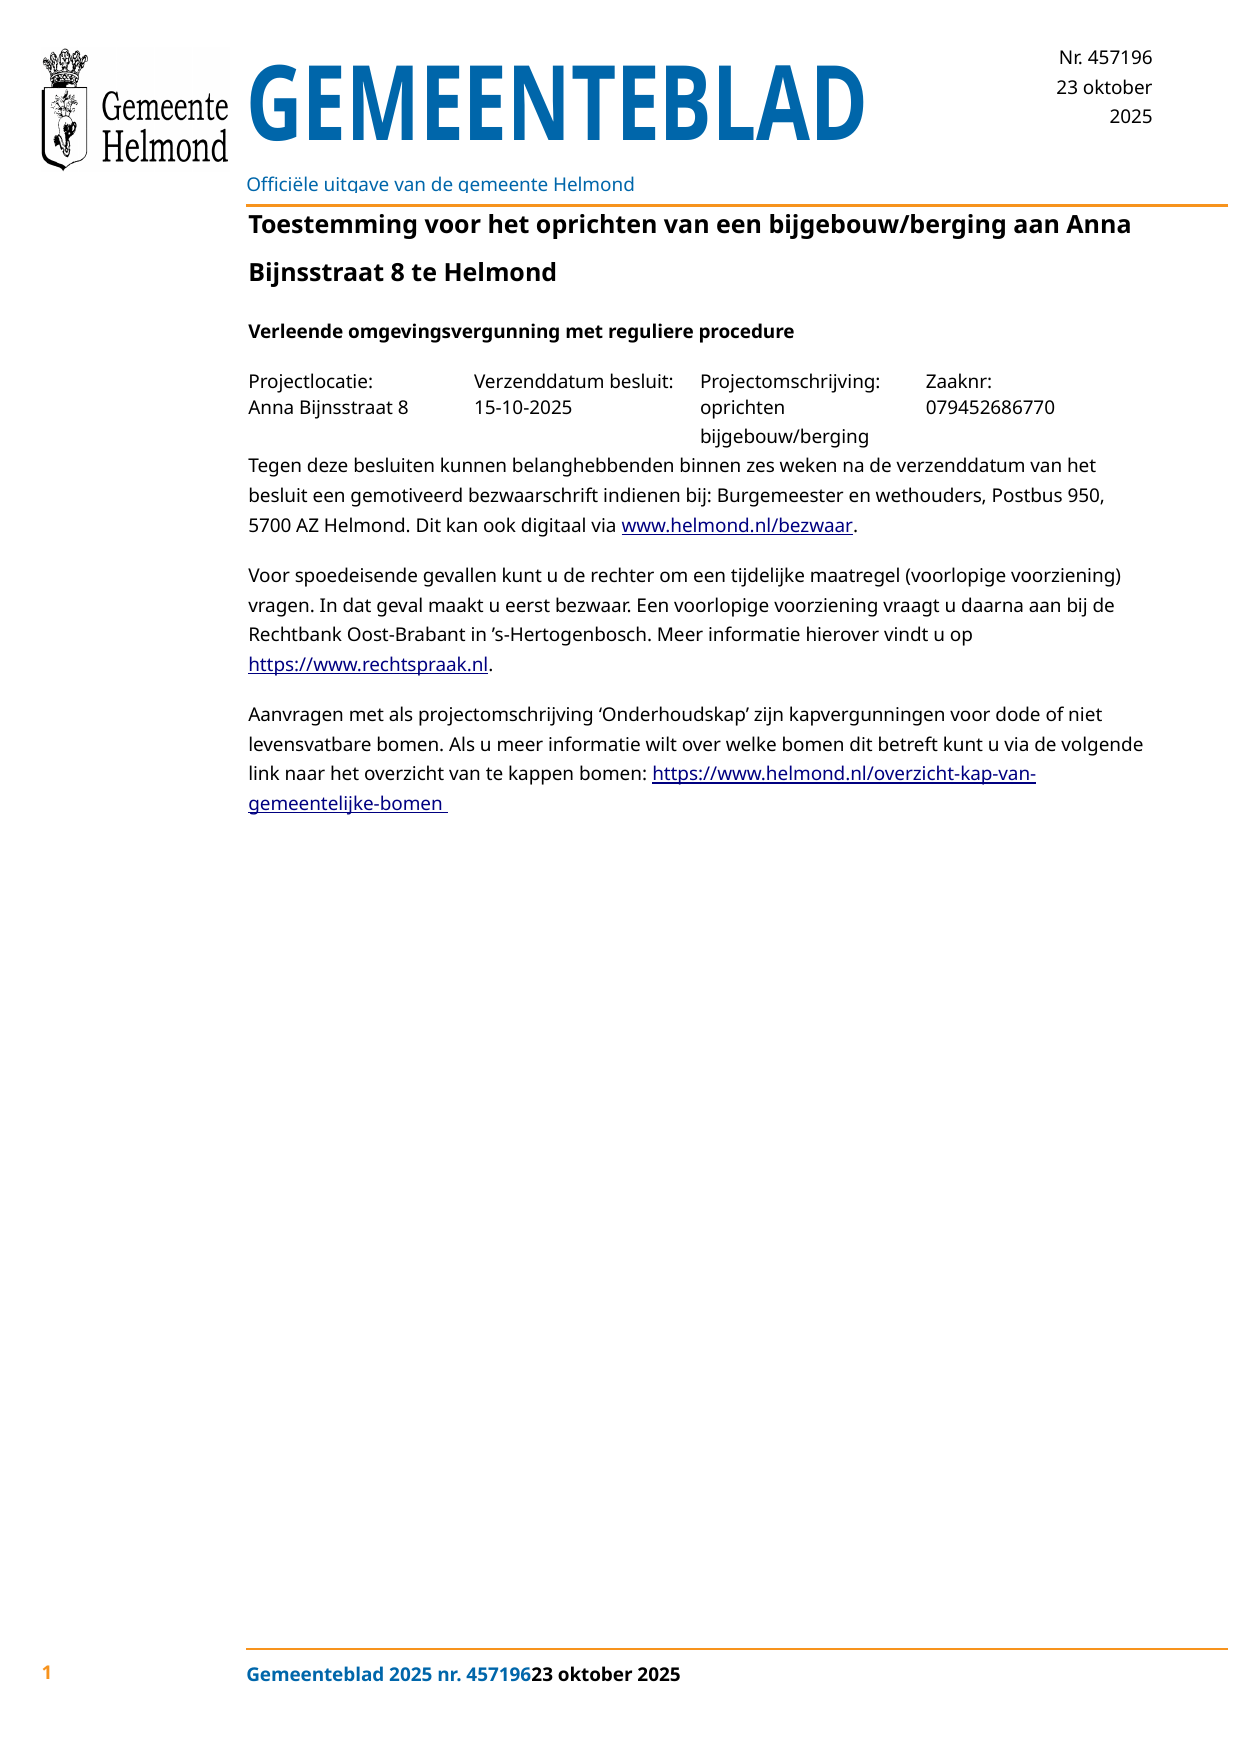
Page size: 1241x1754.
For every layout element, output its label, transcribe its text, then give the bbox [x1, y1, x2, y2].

text Tegen deze besluiten kunnen belanghebbenden binnen zes weken na de verzenddatum van het besluit een gemotiveerd bezwaarschrift indienen bij: Burgemeester en wethouders, Postbus 950, 5700 AZ Helmond. Dit kan ook digitaal via www.helmond.nl/bezwaar. [248, 453, 1152, 538]
table_header Zaaknr: [926, 369, 1152, 394]
text Voor spoedeisende gevallen kunt u de rechter om een tijdelijke maatregel (voorlopige voorziening) vragen. In dat geval maakt u eerst bezwaar. Een voorlopige voorziening vraagt u daarna aan bij de Rechtbank Oost-Brabant in ’s-Hertogenbosch. Meer informatie hierover vindt u op https://www.rechtspraak.nl. [248, 562, 1152, 677]
table_cell Anna Bijnsstraat 8 [248, 394, 474, 449]
picture [41, 47, 231, 172]
text Toestemming voor het oprichten van een bijgebouw/berging aan Anna Bijnsstraat 8 te Helmond [248, 207, 1152, 288]
table_cell 15-10-2025 [474, 394, 700, 449]
table_cell 079452686770 [926, 394, 1152, 449]
text Aanvragen met als projectomschrijving ‘Onderhoudskap’ zijn kapvergunningen voor dode of niet levensvatbare bomen. Als u meer informatie wilt over welke bomen dit betreft kunt u via de volgende link naar het overzicht van te kappen bomen: https://www.helmond.nl/overzicht-kap-van-gemeentelijke-bomen [248, 701, 1152, 816]
table_header Projectlocatie: [248, 369, 474, 394]
text Verleende omgevingsvergunning met reguliere procedure [248, 318, 1152, 344]
table_cell oprichten bijgebouw/berging [700, 394, 926, 449]
table_header Verzenddatum besluit: [474, 369, 700, 394]
table_header Projectomschrijving: [700, 369, 926, 394]
